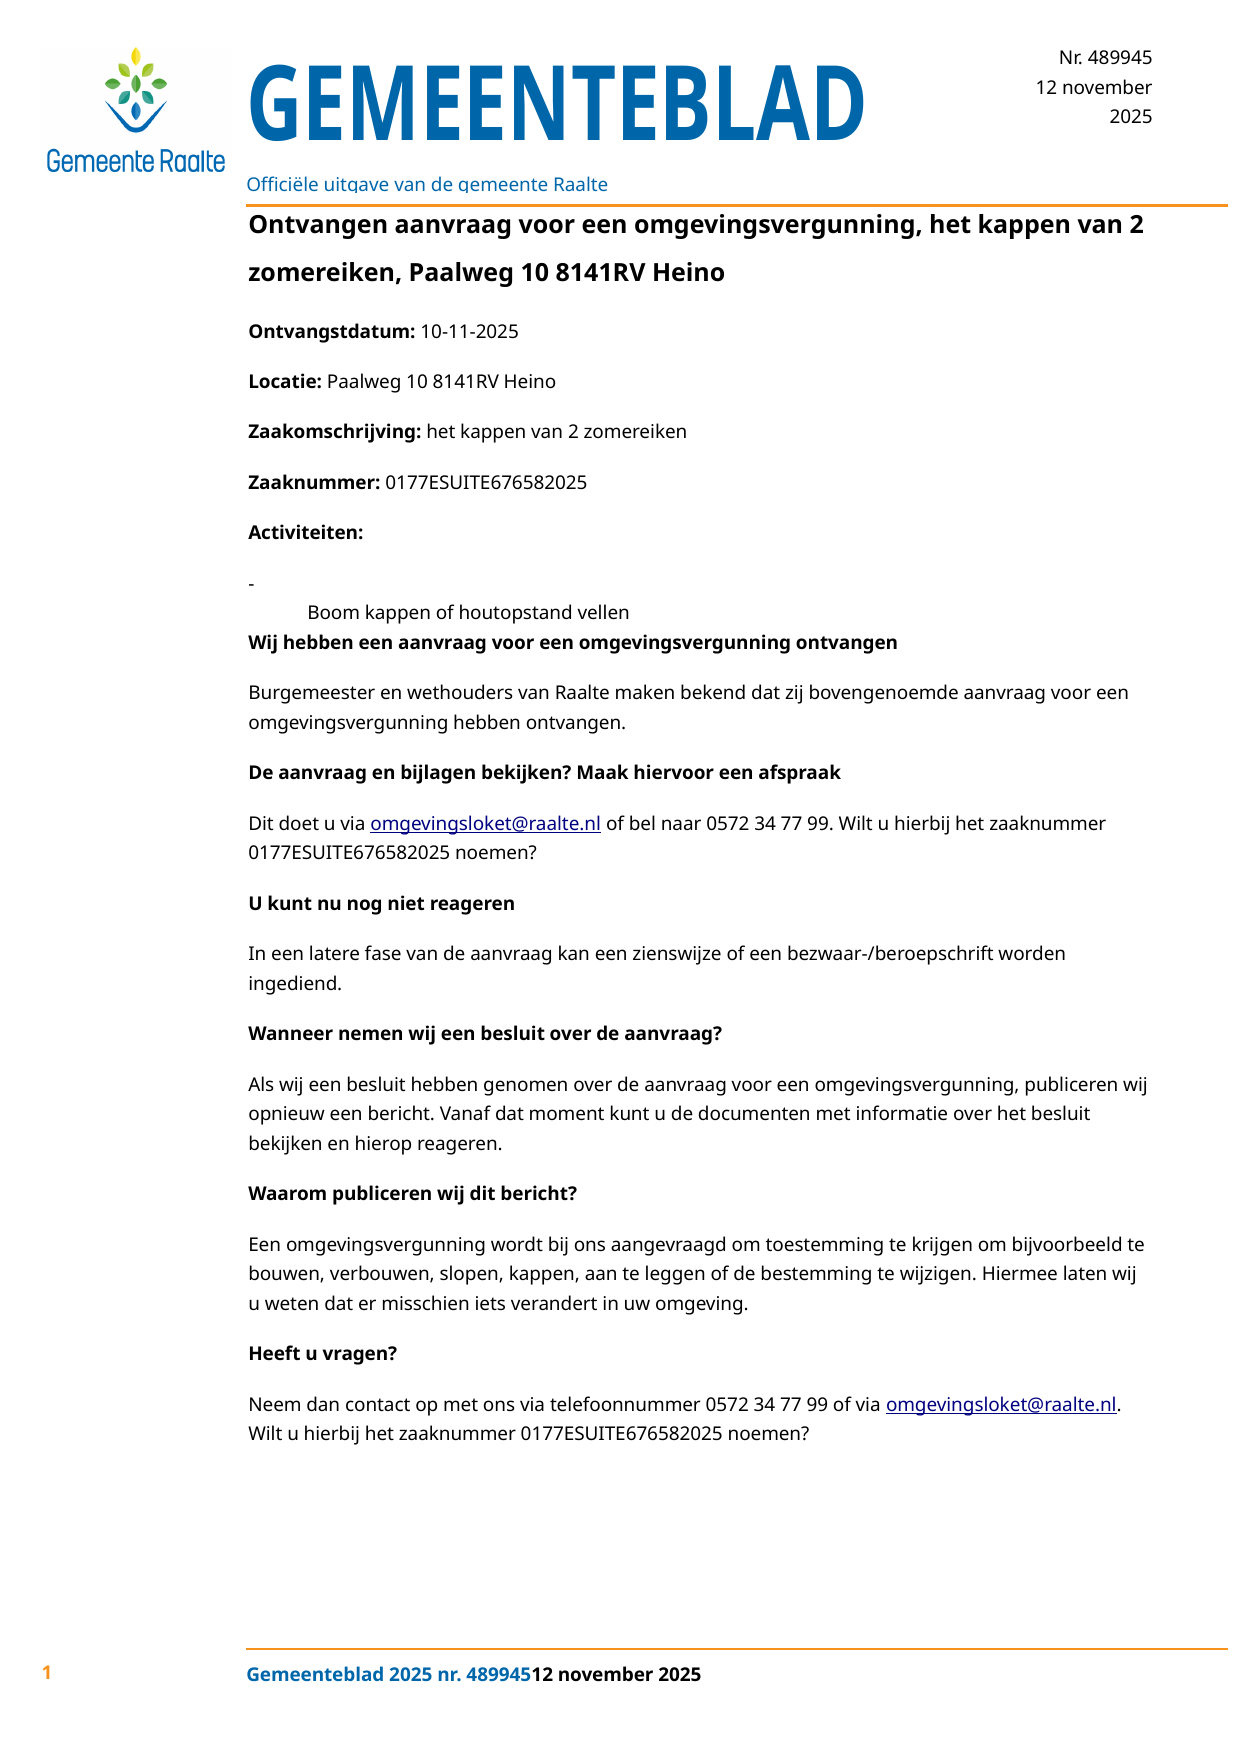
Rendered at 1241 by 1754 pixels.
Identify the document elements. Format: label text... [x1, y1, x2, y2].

text In een latere fase van de aanvraag kan een zienswijze of een bezwaar-/beroepschrift worden ingediend. [248, 940, 1152, 996]
text Wanneer nemen wij een besluit over de aanvraag? [248, 1020, 1152, 1046]
text Wij hebben een aanvraag voor een omgevingsvergunning ontvangen [248, 629, 1152, 655]
picture [41, 47, 231, 172]
text Als wij een besluit hebben genomen over de aanvraag voor een omgevingsvergunning, publiceren wij opnieuw een bericht. Vanaf dat moment kunt u de documenten met informatie over het besluit bekijken en hierop reageren. [248, 1071, 1152, 1156]
text Waarom publiceren wij dit bericht? [248, 1180, 1152, 1206]
text Activiteiten: [248, 519, 1152, 545]
text Zaakomschrijving: het kappen van 2 zomereiken [248, 419, 1152, 444]
text Zaaknummer: 0177ESUITE676582025 [248, 469, 1152, 495]
text Ontvangen aanvraag voor een omgevingsvergunning, het kappen van 2 zomereiken, Paalweg 10 8141RV Heino [248, 207, 1152, 288]
text De aanvraag en bijlagen bekijken? Maak hiervoor een afspraak [248, 759, 1152, 785]
text Locatie: Paalweg 10 8141RV Heino [248, 368, 1152, 394]
text Dit doet u via omgevingsloket@raalte.nl of bel naar 0572 34 77 99. Wilt u hierbij het zaaknummer 0177ESUITE676582025 noemen? [248, 810, 1152, 865]
text Ontvangstdatum: 10-11-2025 [248, 318, 1152, 344]
text Burgemeester en wethouders van Raalte maken bekend dat zij bovengenoemde aanvraag voor een omgevingsvergunning hebben ontvangen. [248, 679, 1152, 735]
text Heeft u vragen? [248, 1340, 1152, 1366]
text U kunt nu nog niet reageren [248, 890, 1152, 916]
list Boom kappen of houtopstand vellen [248, 599, 1152, 625]
text Een omgevingsvergunning wordt bij ons aangevraagd om toestemming te krijgen om bijvoorbeeld te bouwen, verbouwen, slopen, kappen, aan te leggen of de bestemming te wijzigen. Hiermee laten wij u weten dat er misschien iets verandert in uw omgeving. [248, 1231, 1152, 1316]
text Neem dan contact op met ons via telefoonnummer 0572 34 77 99 of via omgevingsloket@raalte.nl. Wilt u hierbij het zaaknummer 0177ESUITE676582025 noemen? [248, 1391, 1152, 1446]
